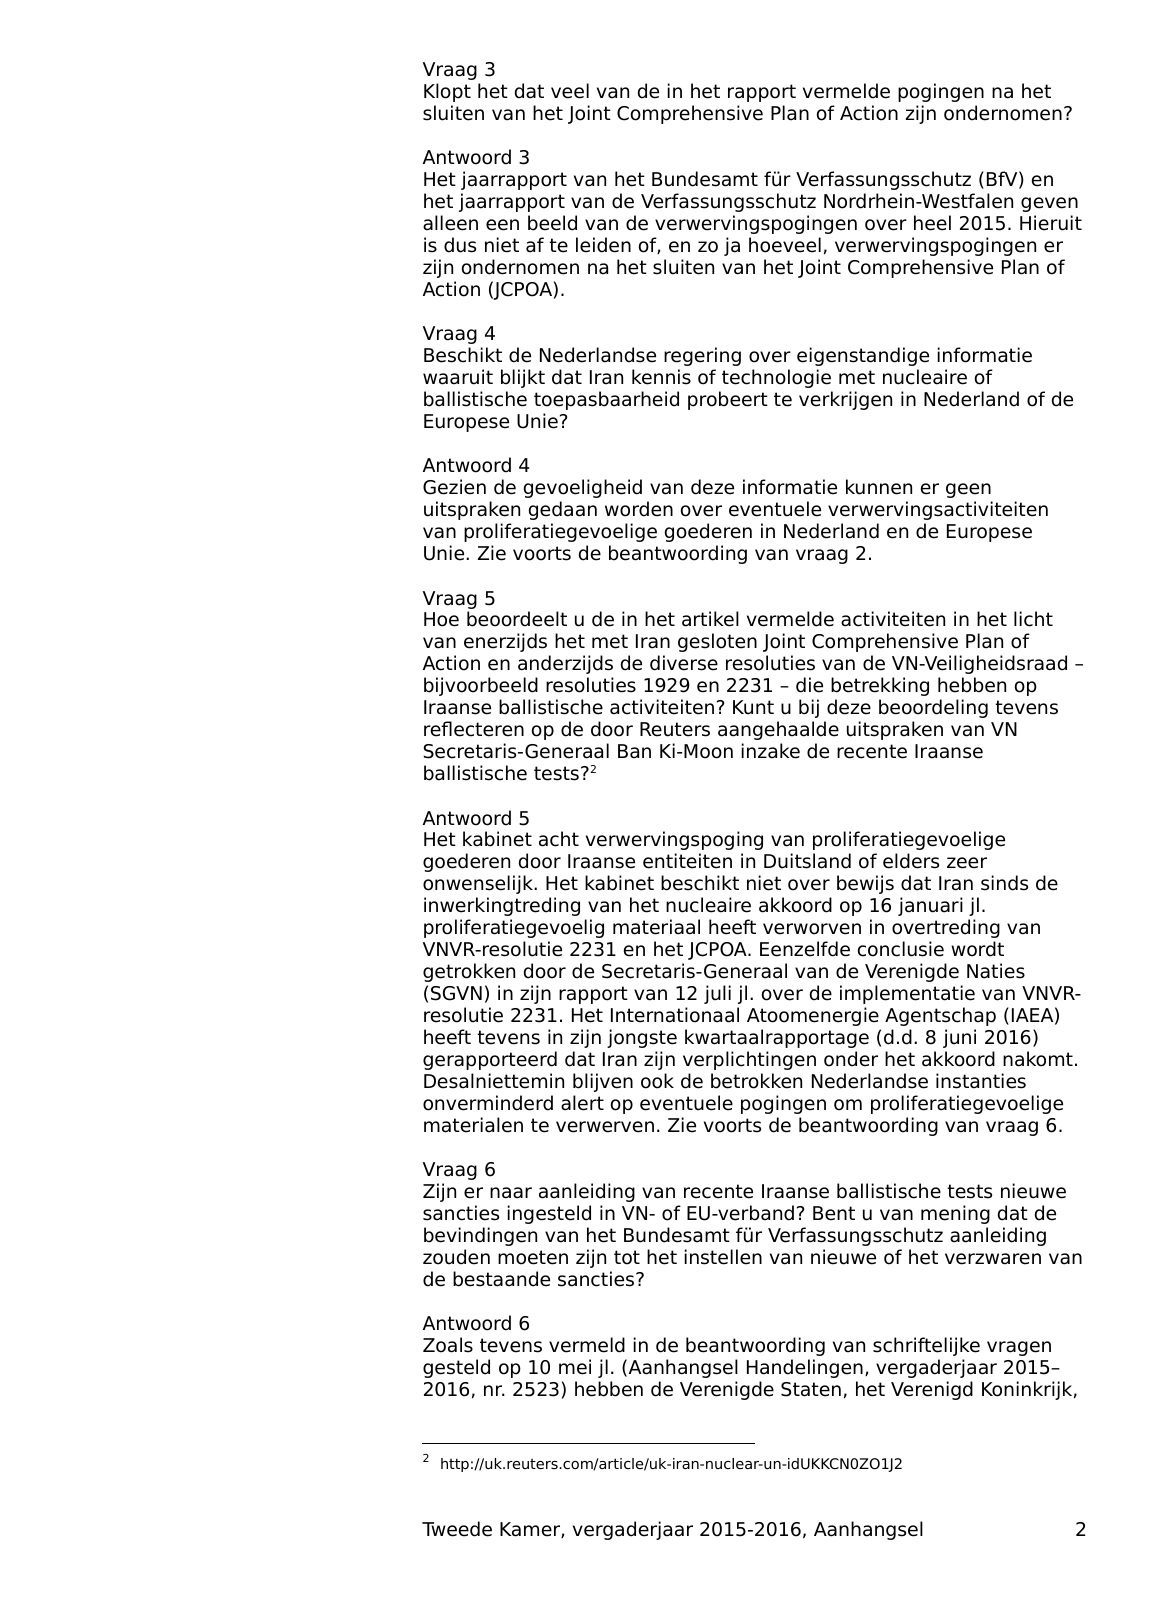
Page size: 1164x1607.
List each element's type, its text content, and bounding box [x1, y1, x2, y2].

text Zoals tevens vermeld in de beantwoording van schriftelijke vragen gesteld op 10 mei jl. (Aanhangsel Handelingen, vergaderjaar 2015–2016, nr. 2523) hebben de Verenigde Staten, het Verenigd Koninkrijk, [422, 1335, 1087, 1401]
text Vraag 3 [422, 59, 1087, 81]
text Het jaarrapport van het Bundesamt für Verfassungsschutz (BfV) en het jaarrapport van de Verfassungsschutz Nordrhein-Westfalen geven alleen een beeld van de verwervingspogingen over heel 2015. Hieruit is dus niet af te leiden of, en zo ja hoeveel, verwervingspogingen er zijn ondernomen na het sluiten van het Joint Comprehensive Plan of Action (JCPOA). [422, 169, 1087, 301]
text Antwoord 6 [422, 1313, 1087, 1335]
text Vraag 6 [422, 1159, 1087, 1181]
text Zijn er naar aanleiding van recente Iraanse ballistische tests nieuwe sancties ingesteld in VN- of EU-verband? Bent u van mening dat de bevindingen van het Bundesamt für Verfassungsschutz aanleiding zouden moeten zijn tot het instellen van nieuwe of het verzwaren van de bestaande sancties? [422, 1181, 1087, 1291]
text Gezien de gevoeligheid van deze informatie kunnen er geen uitspraken gedaan worden over eventuele verwervingsactiviteiten van proliferatiegevoelige goederen in Nederland en de Europese Unie. Zie voorts de beantwoording van vraag 2. [422, 477, 1087, 565]
text Beschikt de Nederlandse regering over eigenstandige informatie waaruit blijkt dat Iran kennis of technologie met nucleaire of ballistische toepasbaarheid probeert te verkrijgen in Nederland of de Europese Unie? [422, 345, 1087, 433]
text Het kabinet acht verwervingspoging van proliferatiegevoelige goederen door Iraanse entiteiten in Duitsland of elders zeer onwenselijk. Het kabinet beschikt niet over bewijs dat Iran sinds de inwerkingtreding van het nucleaire akkoord op 16 januari jl. proliferatiegevoelig materiaal heeft verworven in overtreding van VNVR-resolutie 2231 en het JCPOA. Eenzelfde conclusie wordt getrokken door de Secretaris-Generaal van de Verenigde Naties (SGVN) in zijn rapport van 12 juli jl. over de implementatie van VNVR-resolutie 2231. Het Internationaal Atoomenergie Agentschap (IAEA) heeft tevens in zijn jongste kwartaalrapportage (d.d. 8 juni 2016) gerapporteerd dat Iran zijn verplichtingen onder het akkoord nakomt. Desalniettemin blijven ook de betrokken Nederlandse instanties onverminderd alert op eventuele pogingen om proliferatiegevoelige materialen te verwerven. Zie voorts de beantwoording van vraag 6. [422, 829, 1087, 1137]
text Klopt het dat veel van de in het rapport vermelde pogingen na het sluiten van het Joint Comprehensive Plan of Action zijn ondernomen? [422, 81, 1087, 125]
text Hoe beoordeelt u de in het artikel vermelde activiteiten in het licht van enerzijds het met Iran gesloten Joint Comprehensive Plan of Action en anderzijds de diverse resoluties van de VN-Veiligheidsraad – bijvoorbeeld resoluties 1929 en 2231 – die betrekking hebben op Iraanse ballistische activiteiten? Kunt u bij deze beoordeling tevens reflecteren op de door Reuters aangehaalde uitspraken van VN Secretaris-Generaal Ban Ki-Moon inzake de recente Iraanse ballistische tests? [422, 609, 1087, 785]
text http://uk.reuters.com/article/uk-iran-nuclear-un-idUKKCN0ZO1J2 [422, 1452, 1087, 1474]
text Antwoord 5 [422, 807, 1087, 829]
text Antwoord 3 [422, 147, 1087, 169]
text Vraag 4 [422, 323, 1087, 345]
text Antwoord 4 [422, 455, 1087, 477]
text Vraag 5 [422, 587, 1087, 609]
